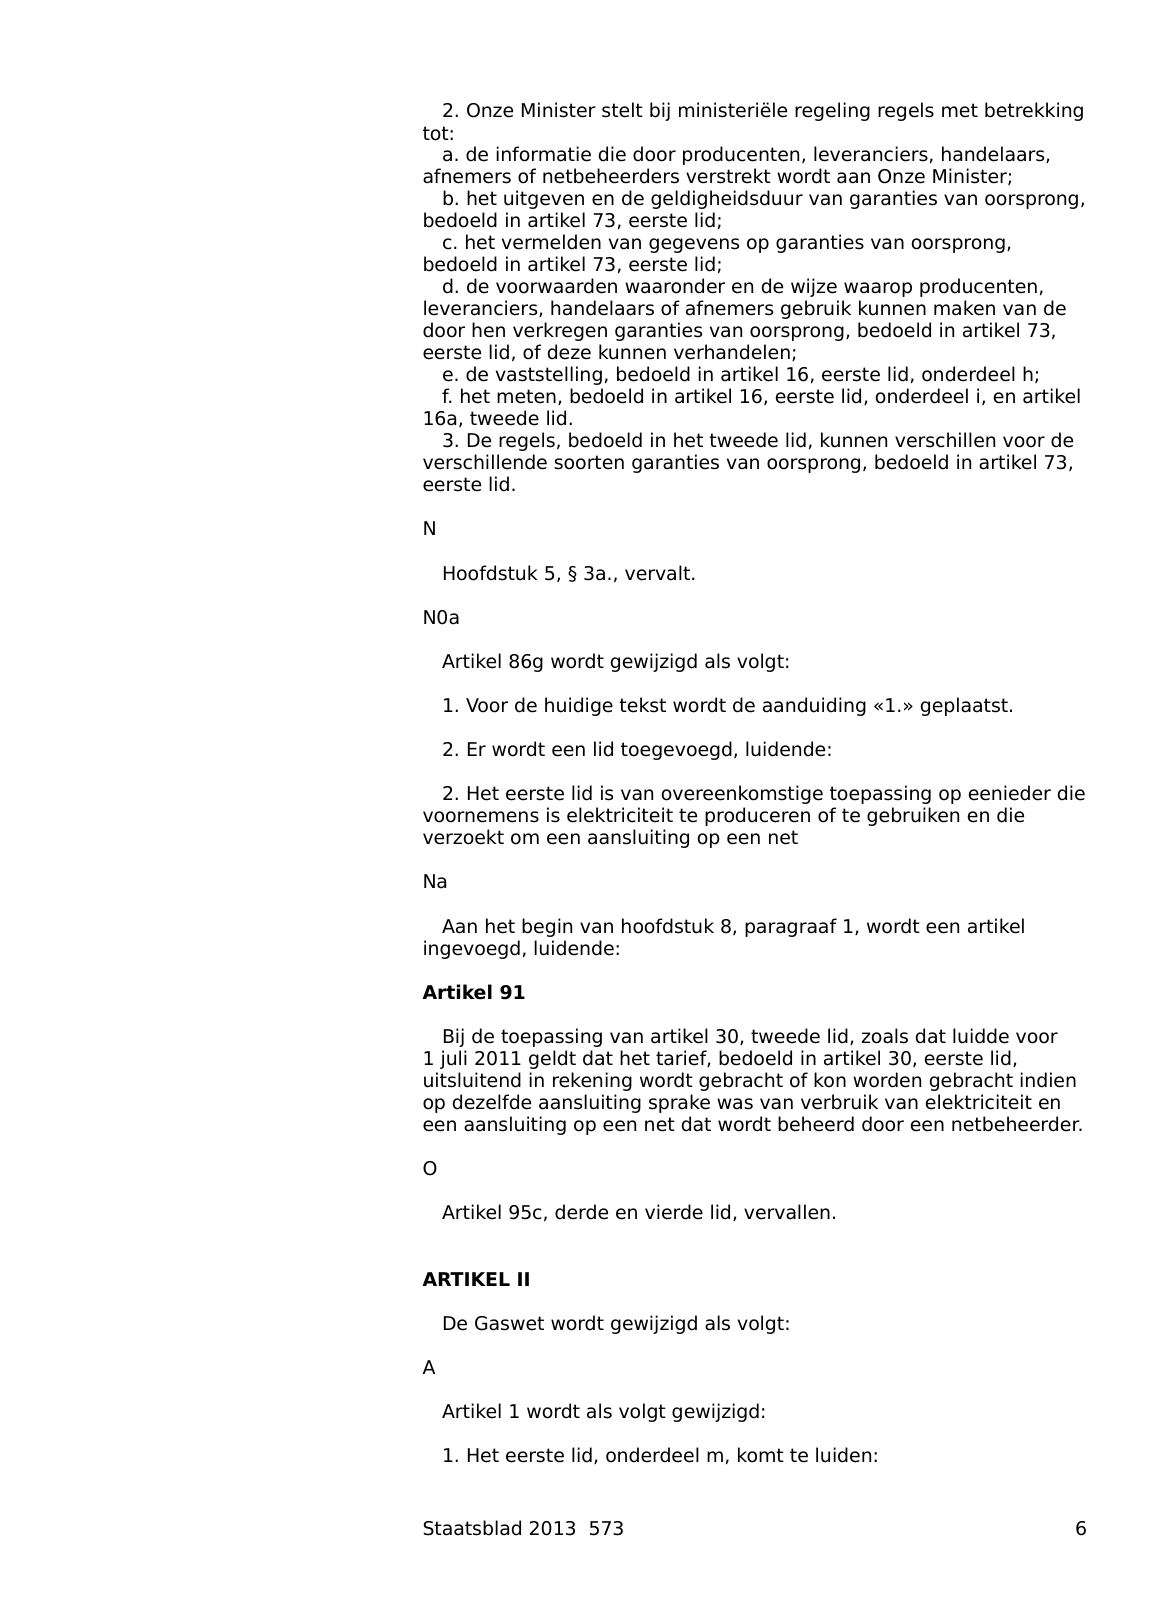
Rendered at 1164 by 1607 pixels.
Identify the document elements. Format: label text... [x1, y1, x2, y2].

text b. het uitgeven en de geldigheidsduur van garanties van oorsprong, bedoeld in artikel 73, eerste lid; [422, 188, 1087, 232]
text a. de informatie die door producenten, leveranciers, handelaars, afnemers of netbeheerders verstrekt wordt aan Onze Minister; [422, 144, 1087, 188]
text 1. Het eerste lid, onderdeel m, komt te luiden: [422, 1445, 1087, 1467]
text N [422, 518, 1087, 540]
text e. de vaststelling, bedoeld in artikel 16, eerste lid, onderdeel h; [422, 364, 1087, 386]
text 3. De regels, bedoeld in het tweede lid, kunnen verschillen voor de verschillende soorten garanties van oorsprong, bedoeld in artikel 73, eerste lid. [422, 430, 1087, 496]
text 1. Voor de huidige tekst wordt de aanduiding «1.» geplaatst. [422, 695, 1087, 717]
text c. het vermelden van gegevens op garanties van oorsprong, bedoeld in artikel 73, eerste lid; [422, 232, 1087, 276]
text Artikel 1 wordt als volgt gewijzigd: [422, 1401, 1087, 1423]
text O [422, 1158, 1087, 1180]
text f. het meten, bedoeld in artikel 16, eerste lid, onderdeel i, en artikel 16a, tweede lid. [422, 386, 1087, 430]
text A [422, 1357, 1087, 1379]
subtitle ARTIKEL II [422, 1268, 1087, 1290]
text Bij de toepassing van artikel 30, tweede lid, zoals dat luidde voor 1 juli 2011 geldt dat het tarief, bedoeld in artikel 30, eerste lid, uitsluitend in rekening wordt gebracht of kon worden gebracht indien op dezelfde aansluiting sprake was van verbruik van elektriciteit en een aansluiting op een net dat wordt beheerd door een netbeheerder. [422, 1026, 1087, 1136]
text N0a [422, 607, 1087, 628]
text d. de voorwaarden waaronder en de wijze waarop producenten, leveranciers, handelaars of afnemers gebruik kunnen maken van de door hen verkregen garanties van oorsprong, bedoeld in artikel 73, eerste lid, of deze kunnen verhandelen; [422, 276, 1087, 364]
text Aan het begin van hoofdstuk 8, paragraaf 1, wordt een artikel ingevoegd, luidende: [422, 916, 1087, 959]
text Hoofdstuk 5, § 3a., vervalt. [422, 562, 1087, 584]
subtitle Artikel 91 [422, 982, 1087, 1004]
text Artikel 86g wordt gewijzigd als volgt: [422, 651, 1087, 673]
text 2. Het eerste lid is van overeenkomstige toepassing op eenieder die voornemens is elektriciteit te produceren of te gebruiken en die verzoekt om een aansluiting op een net [422, 783, 1087, 849]
text Na [422, 871, 1087, 893]
text 2. Onze Minister stelt bij ministeriële regeling regels met betrekking tot: [422, 100, 1087, 144]
text Artikel 95c, derde en vierde lid, vervallen. [422, 1202, 1087, 1224]
text 2. Er wordt een lid toegevoegd, luidende: [422, 739, 1087, 761]
text De Gaswet wordt gewijzigd als volgt: [422, 1313, 1087, 1334]
